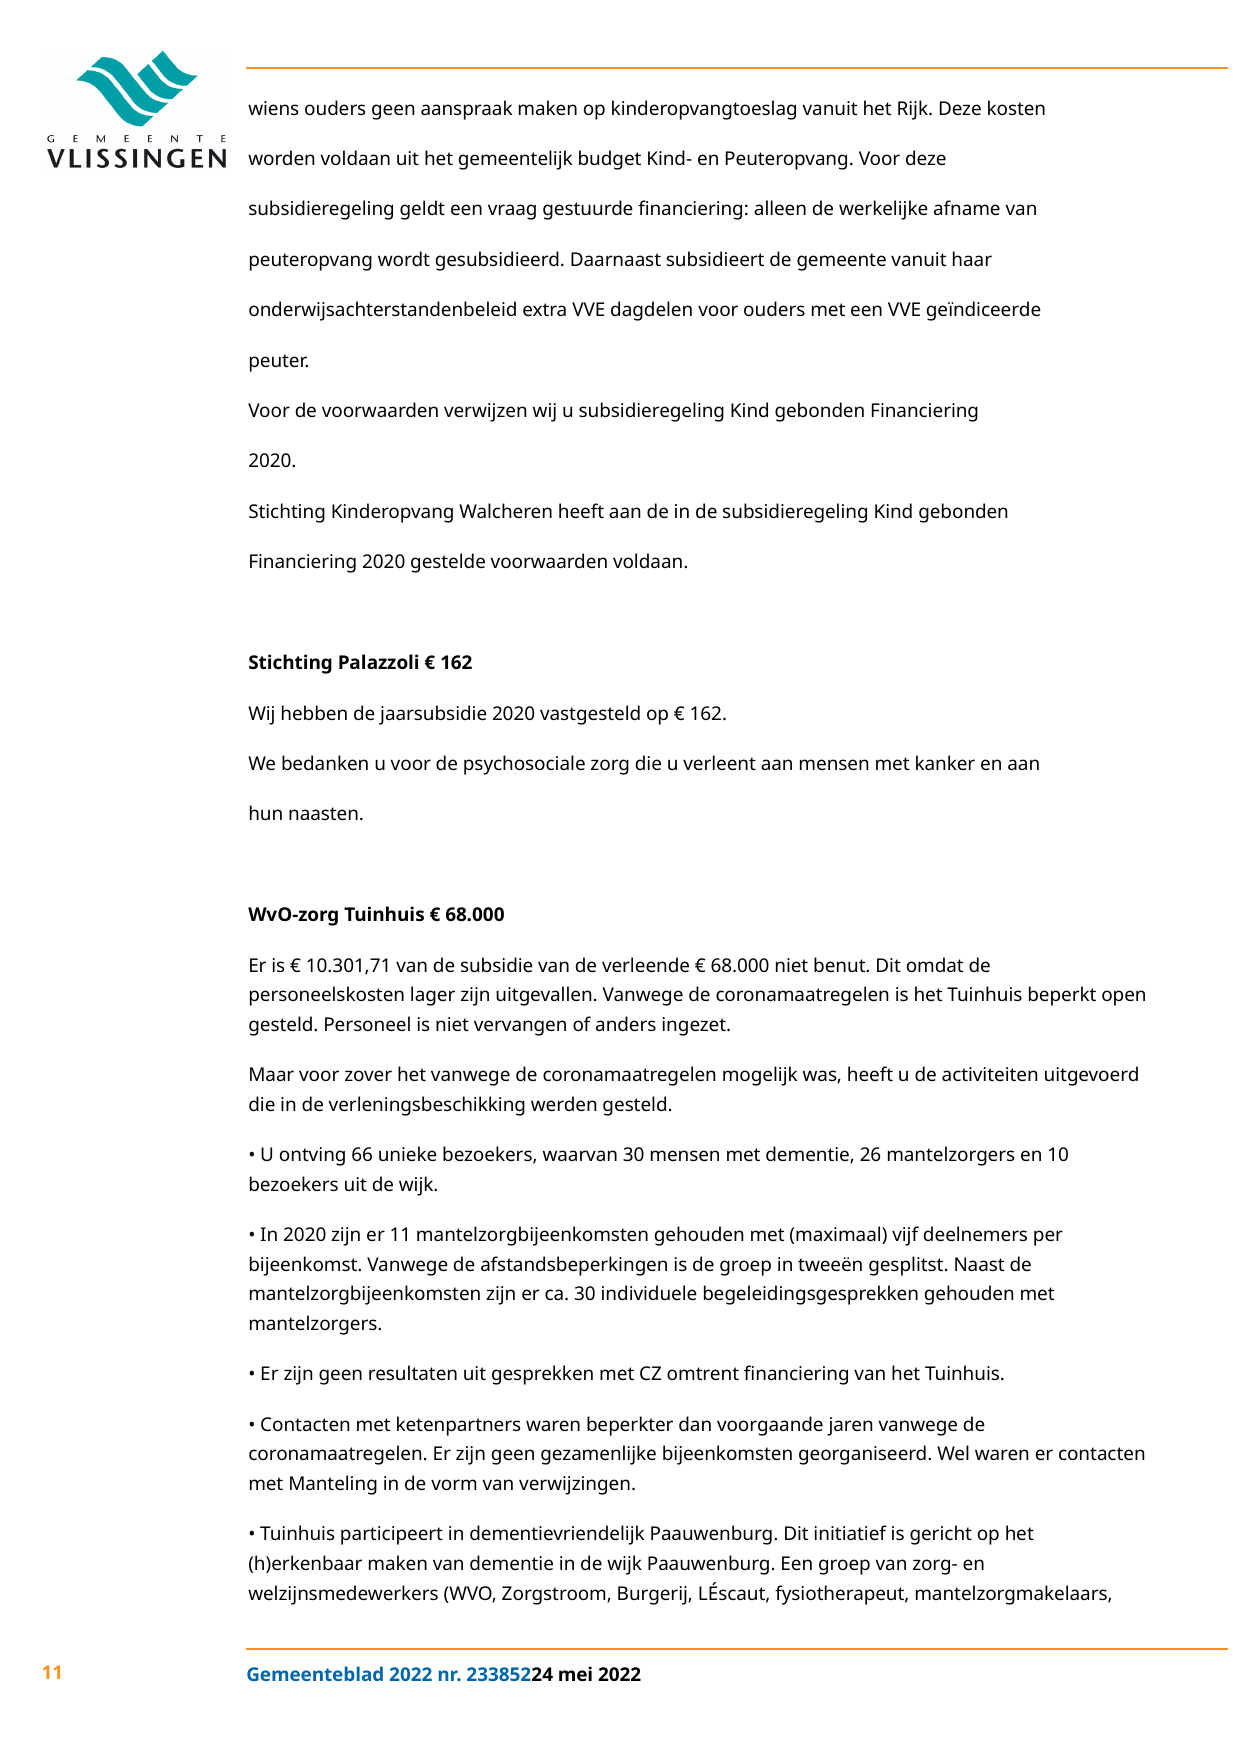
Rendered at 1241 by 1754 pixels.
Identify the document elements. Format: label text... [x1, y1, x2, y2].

text peuter. [248, 347, 1152, 373]
text hun naasten. [248, 801, 1152, 826]
text • In 2020 zijn er 11 mantelzorgbijeenkomsten gehouden met (maximaal) vijf deelnemers per bijeenkomst. Vanwege de afstandsbeperkingen is de groep in tweeën gesplitst. Naast de mantelzorgbijeenkomsten zijn er ca. 30 individuele begeleidingsgesprekken gehouden met mantelzorgers. [248, 1221, 1152, 1336]
text • Tuinhuis participeert in dementievriendelijk Paauwenburg. Dit initiatief is gericht op het (h)erkenbaar maken van dementie in de wijk Paauwenburg. Een groep van zorg- en welzijnsmedewerkers (WVO, Zorgstroom, Burgerij, LÉscaut, fysiotherapeut, mantelzorgmakelaars, [248, 1521, 1152, 1606]
text wiens ouders geen aanspraak maken op kinderopvangtoeslag vanuit het Rijk. Deze kosten [248, 95, 1152, 121]
text Wij hebben de jaarsubsidie 2020 vastgesteld op € 162. [248, 700, 1152, 726]
text 2020. [248, 448, 1152, 473]
text Stichting Palazzoli € 162 [248, 649, 1152, 675]
text Voor de voorwaarden verwijzen wij u subsidieregeling Kind gebonden Financiering [248, 397, 1152, 423]
text Maar voor zover het vanwege de coronamaatregelen mogelijk was, heeft u de activiteiten uitgevoerd die in de verleningsbeschikking werden gesteld. [248, 1061, 1152, 1117]
text peuteropvang wordt gesubsidieerd. Daarnaast subsidieert de gemeente vanuit haar [248, 246, 1152, 272]
text • Er zijn geen resultaten uit gesprekken met CZ omtrent financiering van het Tuinhuis. [248, 1361, 1152, 1386]
text • U ontving 66 unieke bezoekers, waarvan 30 mensen met dementie, 26 mantelzorgers en 10 bezoekers uit de wijk. [248, 1141, 1152, 1197]
text Financiering 2020 gestelde voorwaarden voldaan. [248, 548, 1152, 574]
picture [41, 47, 231, 172]
text onderwijsachterstandenbeleid extra VVE dagdelen voor ouders met een VVE geïndiceerde [248, 296, 1152, 322]
text We bedanken u voor de psychosociale zorg die u verleent aan mensen met kanker en aan [248, 750, 1152, 776]
text WvO-zorg Tuinhuis € 68.000 [248, 901, 1152, 927]
text Er is € 10.301,71 van de subsidie van de verleende € 68.000 niet benut. Dit omdat de personeelskosten lager zijn uitgevallen. Vanwege de coronamaatregelen is het Tuinhuis beperkt open gesteld. Personeel is niet vervangen of anders ingezet. [248, 952, 1152, 1037]
text worden voldaan uit het gemeentelijk budget Kind- en Peuteropvang. Voor deze [248, 145, 1152, 171]
text Stichting Kinderopvang Walcheren heeft aan de in de subsidieregeling Kind gebonden [248, 498, 1152, 524]
text • Contacten met ketenpartners waren beperkter dan voorgaande jaren vanwege de coronamaatregelen. Er zijn geen gezamenlijke bijeenkomsten georganiseerd. Wel waren er contacten met Manteling in de vorm van verwijzingen. [248, 1411, 1152, 1496]
text subsidieregeling geldt een vraag gestuurde financiering: alleen de werkelijke afname van [248, 196, 1152, 221]
